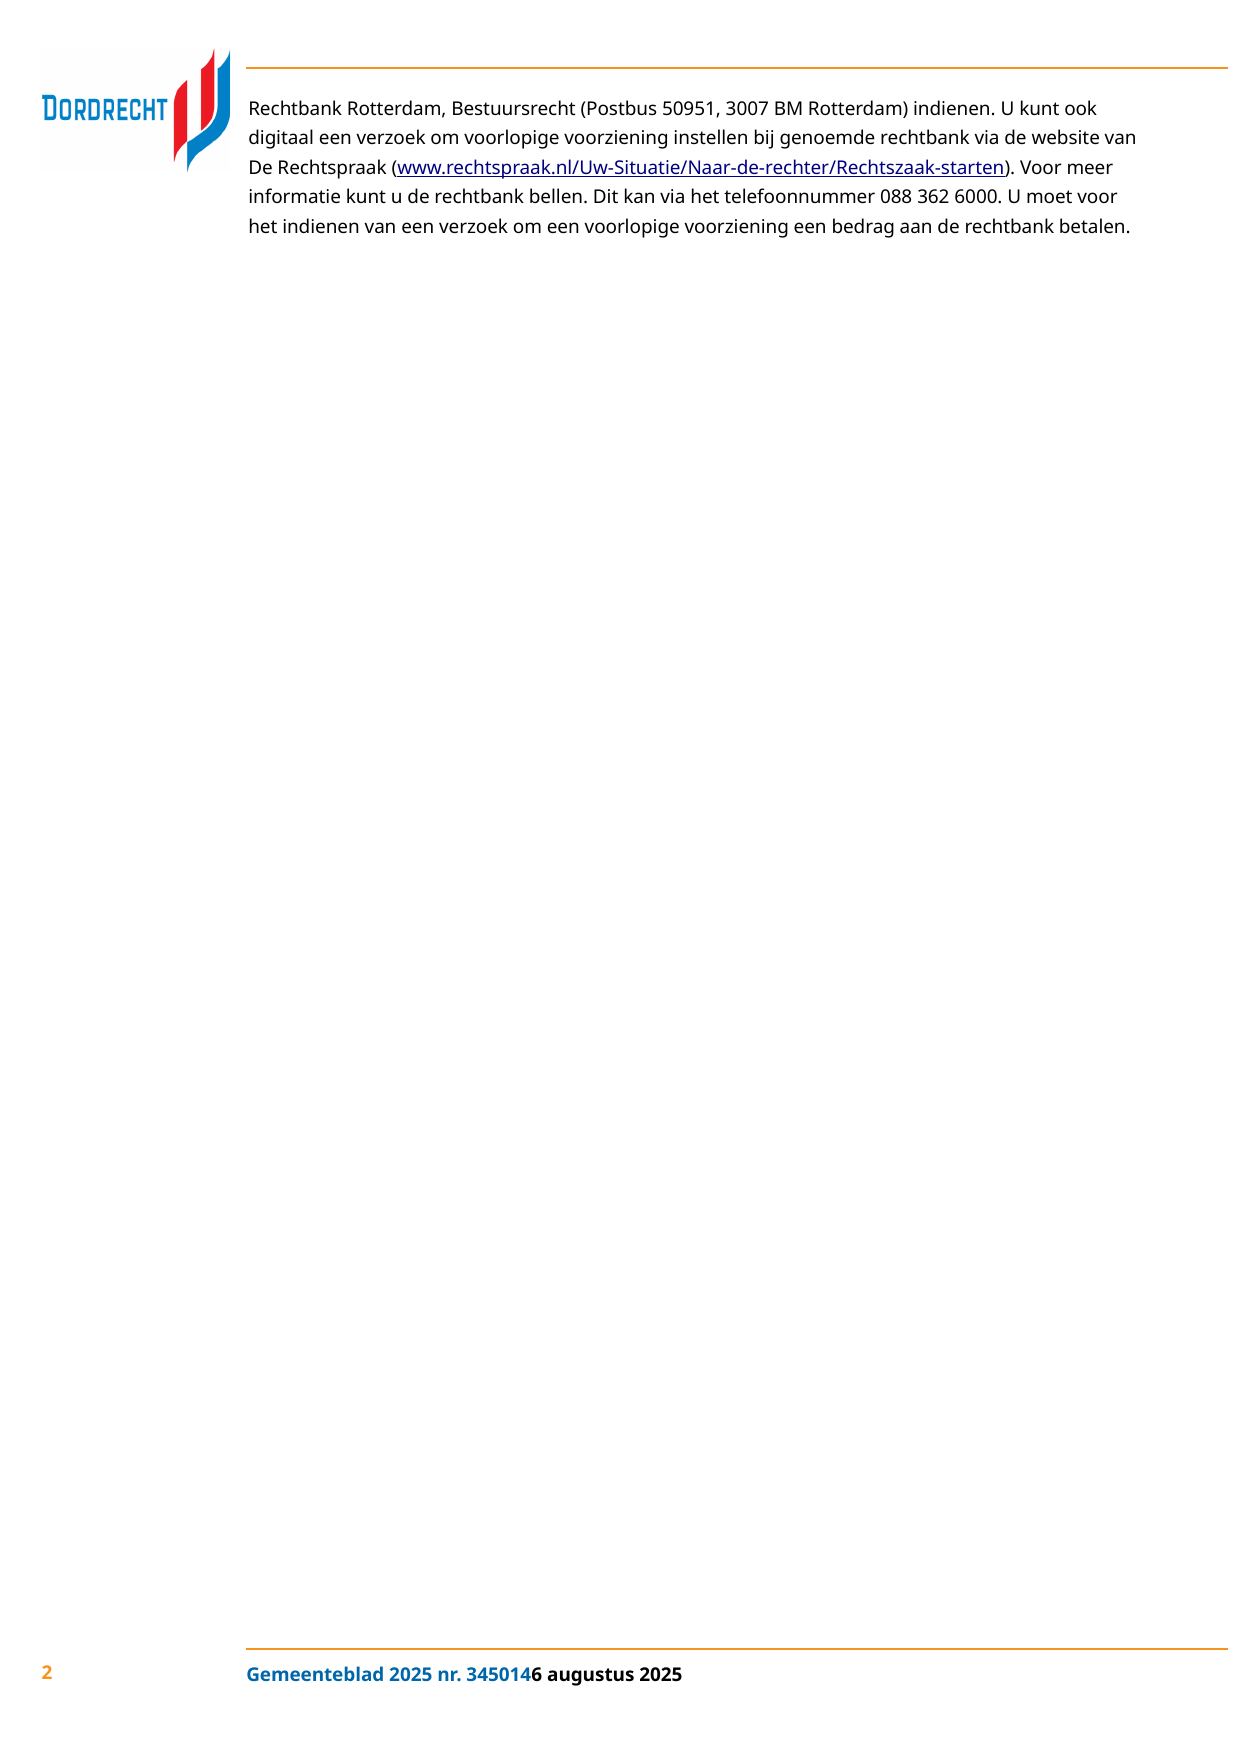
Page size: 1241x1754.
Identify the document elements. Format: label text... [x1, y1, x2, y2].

picture [41, 47, 231, 172]
text Rechtbank Rotterdam, Bestuursrecht (Postbus 50951, 3007 BM Rotterdam) indienen. U kunt ook digitaal een verzoek om voorlopige voorziening instellen bij genoemde rechtbank via de website van De Rechtspraak (www.rechtspraak.nl/Uw-Situatie/Naar-de-rechter/Rechtszaak-starten). Voor meer informatie kunt u de rechtbank bellen. Dit kan via het telefoonnummer 088 362 6000. U moet voor het indienen van een verzoek om een voorlopige voorziening een bedrag aan de rechtbank betalen. [248, 95, 1152, 239]
